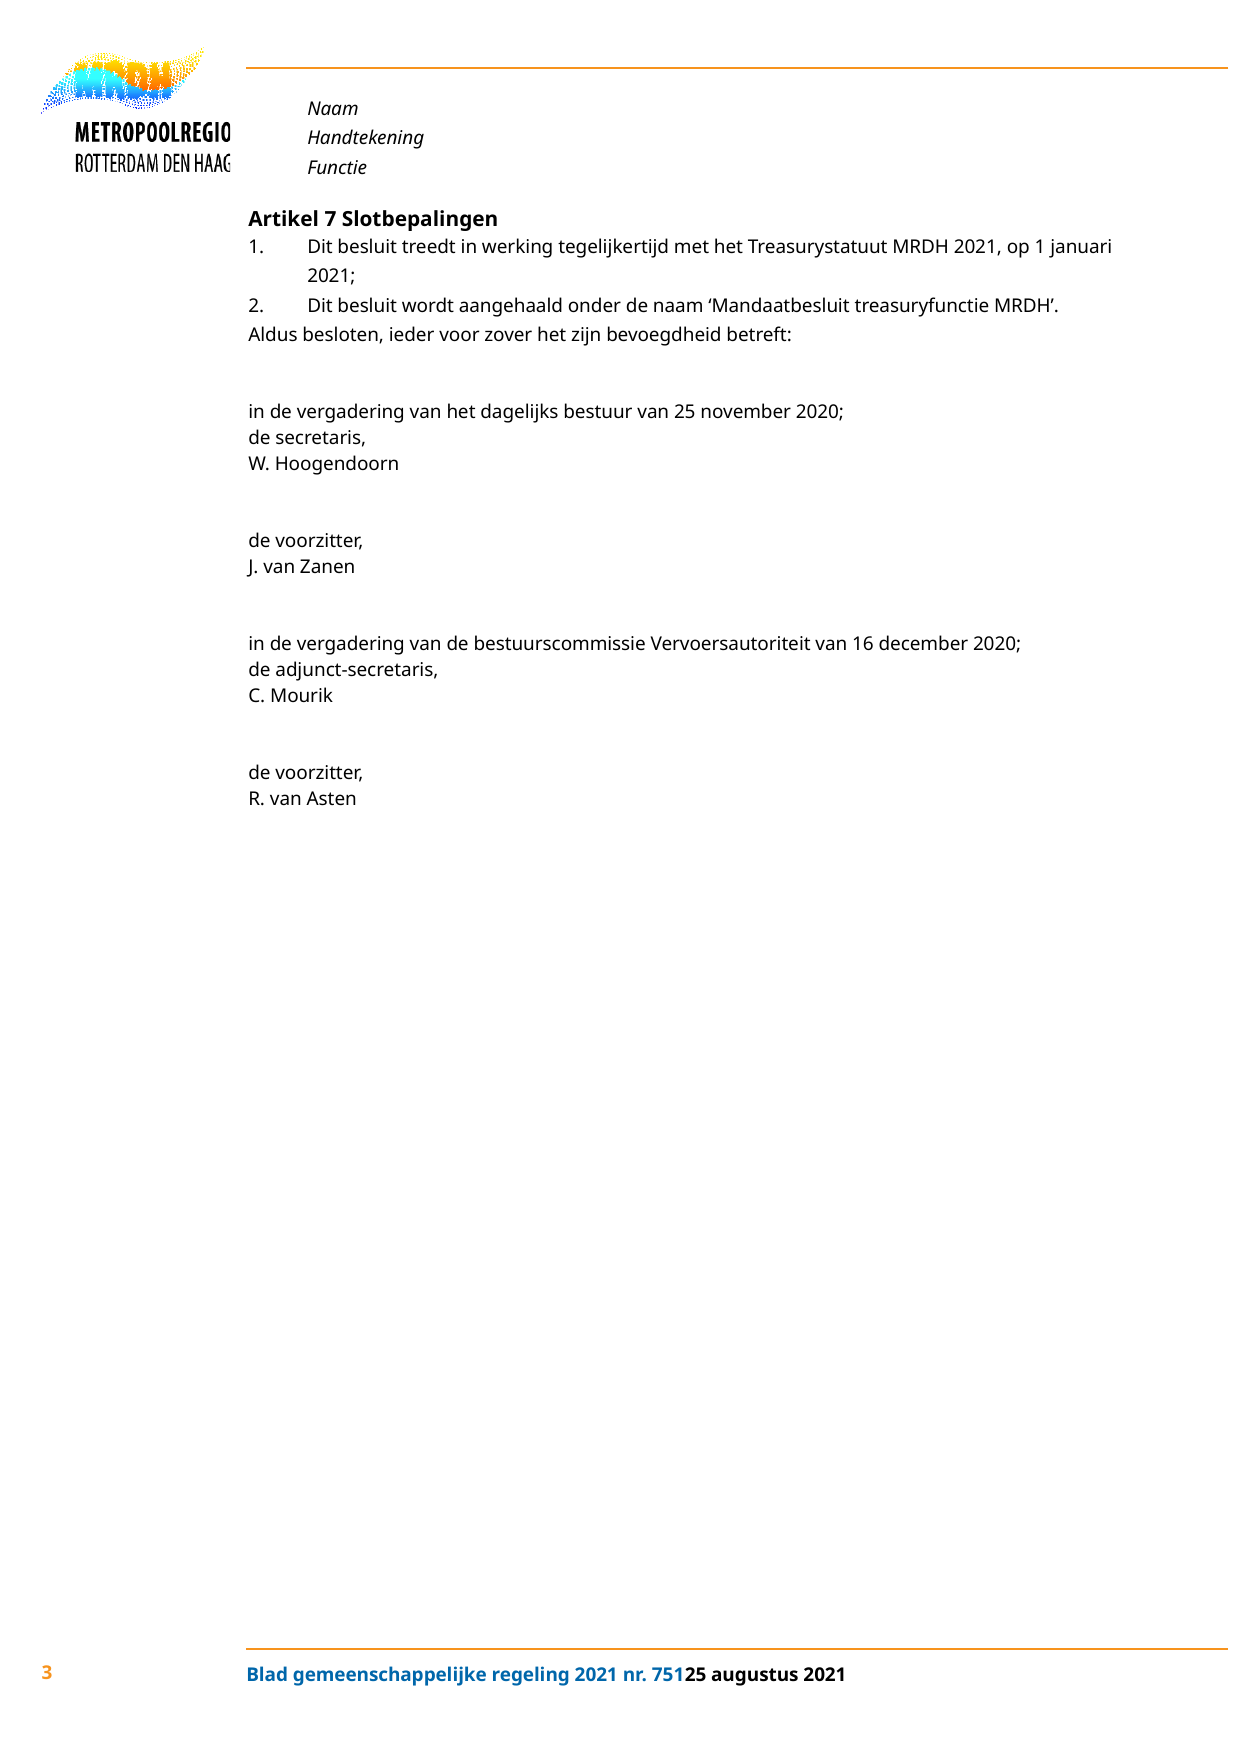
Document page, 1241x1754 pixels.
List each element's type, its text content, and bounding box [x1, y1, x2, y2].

text in de vergadering van het dagelijks bestuur van 25 november 2020; [248, 399, 1152, 424]
text de voorzitter, [248, 759, 1152, 785]
text C. Mourik [248, 682, 1152, 707]
list Dit besluit treedt in werking tegelijkertijd met het Treasurystatuut MRDH 2021, op 1 januari 2021; [248, 233, 1152, 288]
text in de vergadering van de bestuurscommissie Vervoersautoriteit van 16 december 2020; [248, 630, 1152, 656]
text de adjunct-secretaris, [248, 656, 1152, 682]
text Aldus besloten, ieder voor zover het zijn bevoegdheid betreft: [248, 322, 1152, 347]
text W. Hoogendoorn [248, 450, 1152, 476]
picture [41, 47, 231, 172]
text de secretaris, [248, 424, 1152, 450]
list Naam [248, 95, 1152, 121]
list Dit besluit wordt aangehaald onder de naam ‘Mandaatbesluit treasuryfunctie MRDH’. [248, 292, 1152, 318]
text J. van Zanen [248, 553, 1152, 579]
list Functie [248, 154, 1152, 180]
list Handtekening [248, 124, 1152, 150]
text Artikel 7 Slotbepalingen [248, 204, 1152, 233]
text R. van Asten [248, 785, 1152, 810]
text de voorzitter, [248, 527, 1152, 553]
